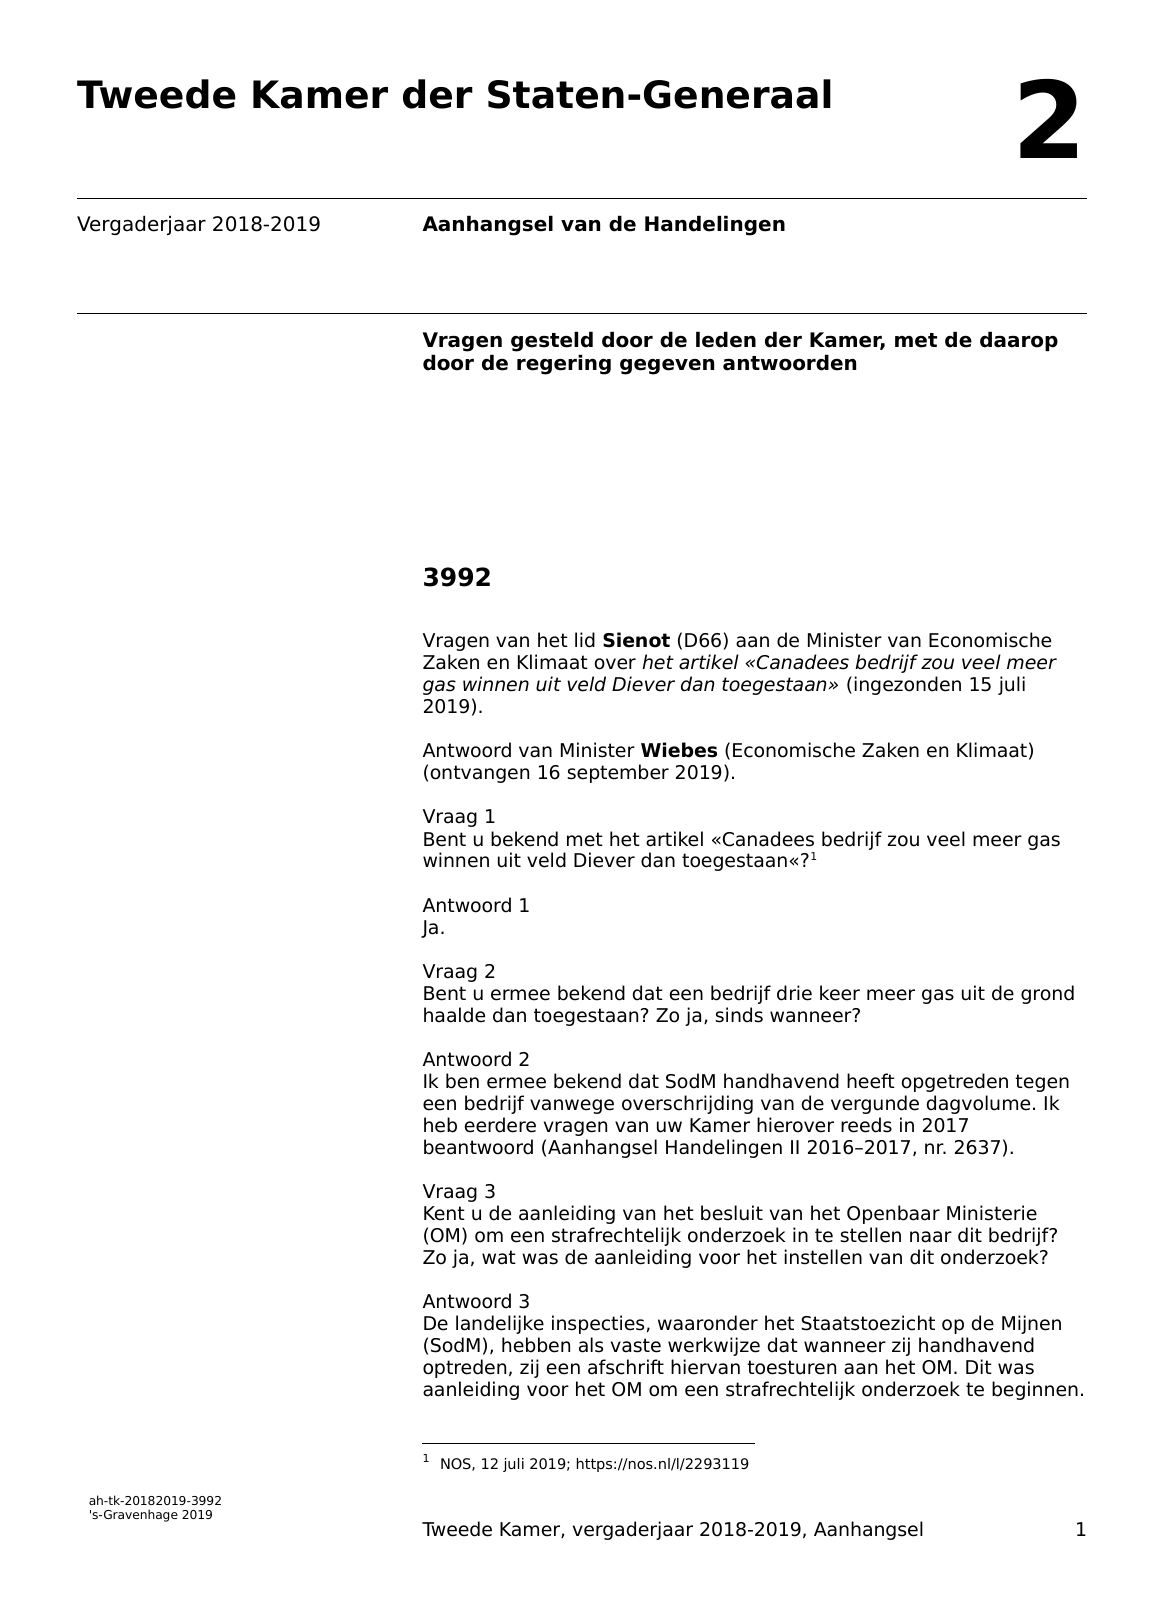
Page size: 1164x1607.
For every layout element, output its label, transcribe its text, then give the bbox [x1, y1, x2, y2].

text NOS, 12 juli 2019; https://nos.nl/l/2293119 [422, 1452, 1087, 1474]
text Antwoord 1 [422, 894, 1087, 917]
text 3992 [422, 563, 1087, 592]
text Antwoord van Minister Wiebes (Economische Zaken en Klimaat) (ontvangen 16 september 2019). [422, 740, 1087, 784]
text Vragen van het lid Sienot (D66) aan de Minister van Economische Zaken en Klimaat over het artikel «Canadees bedrijf zou veel meer gas winnen uit veld Diever dan toegestaan» (ingezonden 15 juli 2019). [422, 630, 1087, 718]
text Antwoord 3 [422, 1291, 1087, 1313]
text Ja. [422, 917, 1087, 938]
table_cell [77, 314, 422, 375]
text Bent u bekend met het artikel «Canadees bedrijf zou veel meer gas winnen uit veld Diever dan toegestaan«? [422, 828, 1087, 872]
text Ik ben ermee bekend dat SodM handhavend heeft opgetreden tegen een bedrijf vanwege overschrijding van de vergunde dagvolume. Ik heb eerdere vragen van uw Kamer hierover reeds in 2017 beantwoord (Aanhangsel Handelingen II 2016–2017, nr. 2637). [422, 1071, 1087, 1159]
text Bent u ermee bekend dat een bedrijf drie keer meer gas uit de grond haalde dan toegestaan? Zo ja, sinds wanneer? [422, 983, 1087, 1027]
text Vraag 3 [422, 1181, 1087, 1203]
text De landelijke inspecties, waaronder het Staatstoezicht op de Mijnen (SodM), hebben als vaste werkwijze dat wanneer zij handhavend optreden, zij een afschrift hiervan toesturen aan het OM. Dit was aanleiding voor het OM om een strafrechtelijk onderzoek te beginnen. [422, 1313, 1087, 1401]
text Kent u de aanleiding van het besluit van het Openbaar Ministerie (OM) om een strafrechtelijk onderzoek in te stellen naar dit bedrijf? Zo ja, wat was de aanleiding voor het instellen van dit onderzoek? [422, 1203, 1087, 1269]
text Vraag 2 [422, 961, 1087, 983]
text 's-Gravenhage 2019 [88, 1508, 323, 1522]
table_cell Vergaderjaar 2018-2019 [77, 199, 422, 313]
table_cell Vragen gesteld door de leden der Kamer, met de daarop door de regering gegeven antwoorden [422, 314, 1087, 375]
table_header 2 [886, 59, 1087, 198]
text Vraag 1 [422, 806, 1087, 828]
table_header Tweede Kamer der Staten-Generaal [77, 59, 886, 198]
text ah-tk-20182019-3992 [88, 1494, 323, 1508]
table_cell Aanhangsel van de Handelingen [422, 199, 1087, 313]
text Antwoord 2 [422, 1049, 1087, 1071]
